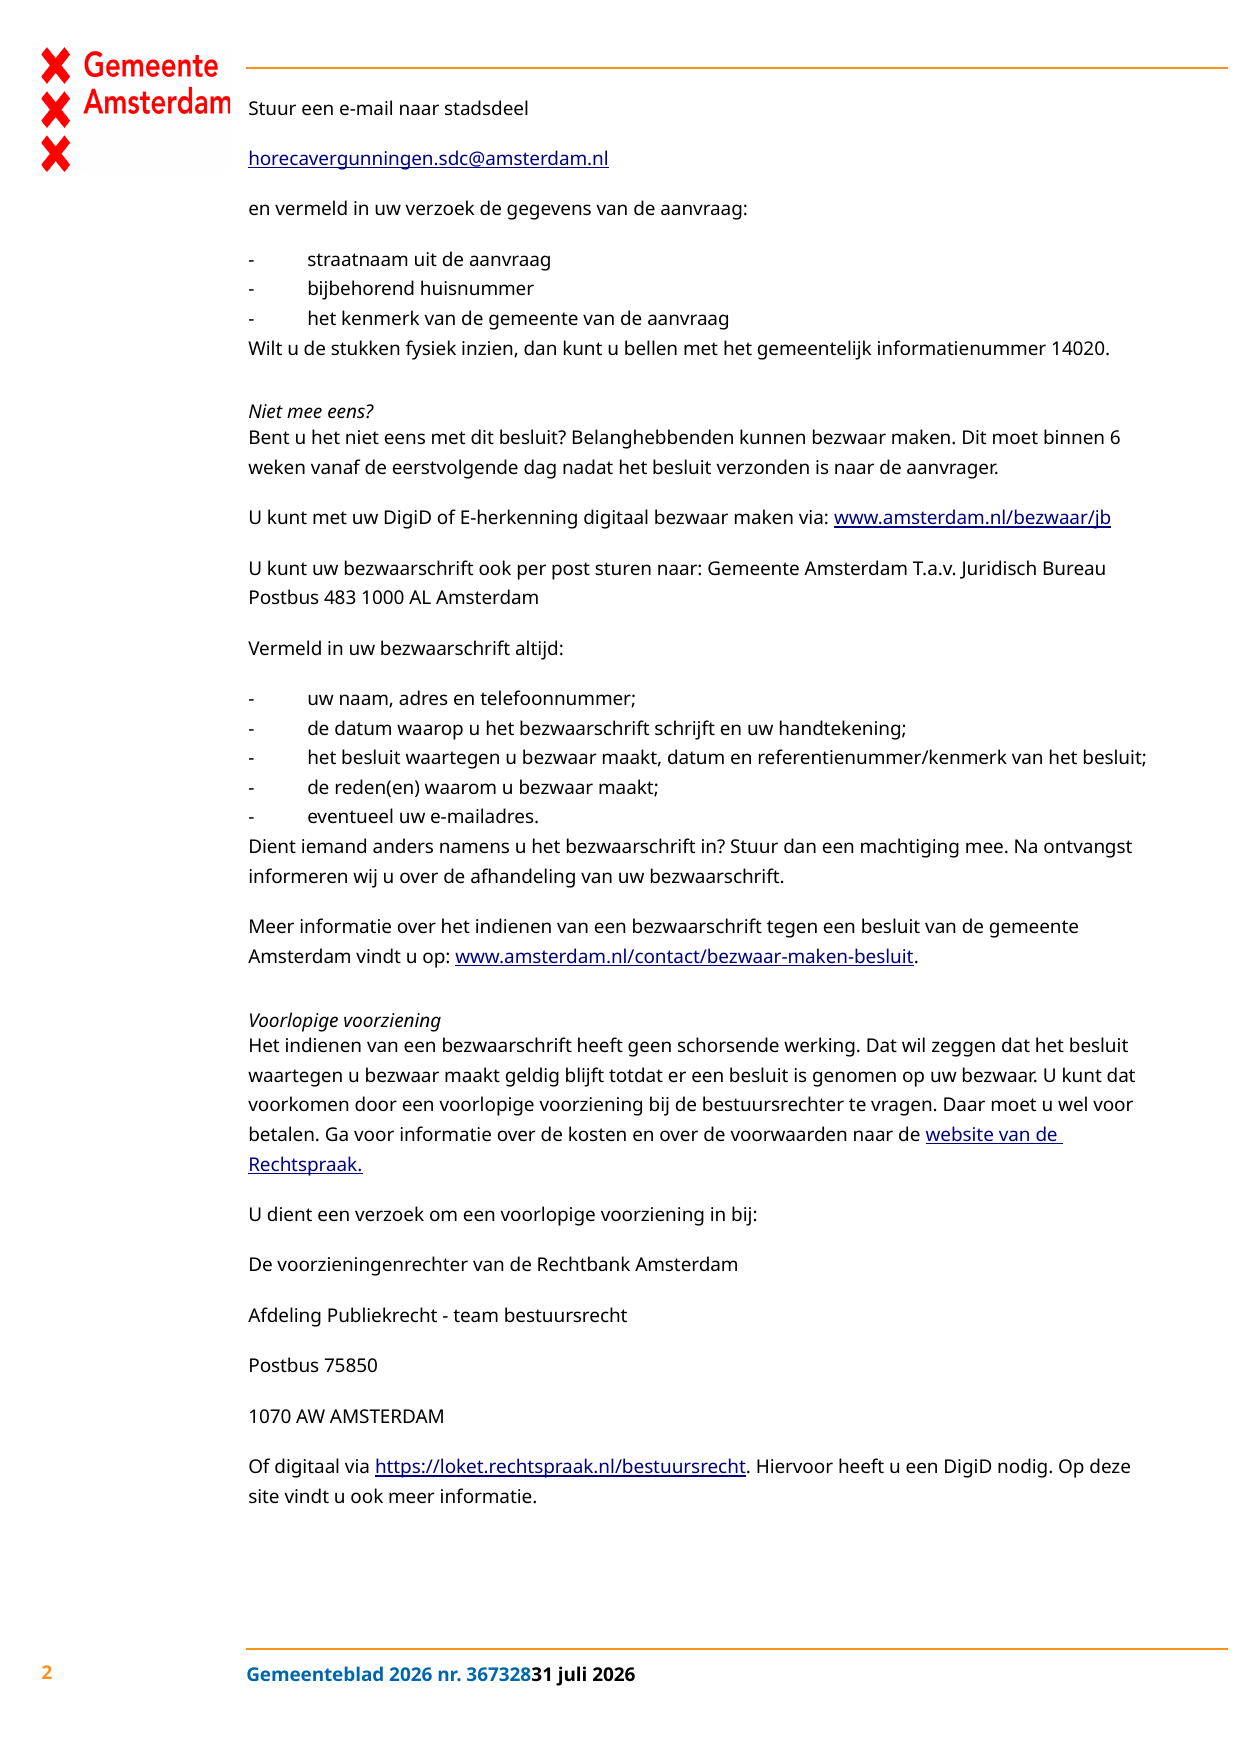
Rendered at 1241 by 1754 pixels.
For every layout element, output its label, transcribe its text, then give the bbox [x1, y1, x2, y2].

picture [41, 47, 231, 172]
text Meer informatie over het indienen van een bezwaarschrift tegen een besluit van de gemeente Amsterdam vindt u op: www.amsterdam.nl/contact/bezwaar-maken-besluit. [248, 913, 1152, 968]
text 1070 AW AMSTERDAM [248, 1403, 1152, 1429]
list de datum waarop u het bezwaarschrift schrijft en uw handtekening; [248, 715, 1152, 741]
list straatnaam uit de aanvraag [248, 246, 1152, 272]
text De voorzieningenrechter van de Rechtbank Amsterdam [248, 1252, 1152, 1277]
text U dient een verzoek om een voorlopige voorziening in bij: [248, 1201, 1152, 1227]
text Of digitaal via https://loket.rechtspraak.nl/bestuursrecht. Hiervoor heeft u een DigiD nodig. Op deze site vindt u ook meer informatie. [248, 1453, 1152, 1509]
list de reden(en) waarom u bezwaar maakt; [248, 774, 1152, 800]
text Dient iemand anders namens u het bezwaarschrift in? Stuur dan een machtiging mee. Na ontvangst informeren wij u over de afhandeling van uw bezwaarschrift. [248, 833, 1152, 888]
list het kenmerk van de gemeente van de aanvraag [248, 305, 1152, 331]
text U kunt met uw DigiD of E-herkenning digitaal bezwaar maken via: www.amsterdam.nl/bezwaar/jb [248, 504, 1152, 530]
text Vermeld in uw bezwaarschrift altijd: [248, 635, 1152, 661]
text Postbus 75850 [248, 1352, 1152, 1378]
text Wilt u de stukken fysiek inzien, dan kunt u bellen met het gemeentelijk informatienummer 14020. [248, 335, 1152, 361]
text Afdeling Publiekrecht - team bestuursrecht [248, 1302, 1152, 1328]
text U kunt uw bezwaarschrift ook per post sturen naar: Gemeente Amsterdam T.a.v. Juridisch Bureau Postbus 483 1000 AL Amsterdam [248, 555, 1152, 610]
list eventueel uw e-mailadres. [248, 804, 1152, 829]
text horecavergunningen.sdc@amsterdam.nl [248, 145, 1152, 171]
list het besluit waartegen u bezwaar maakt, datum en referentienummer/kenmerk van het besluit; [248, 744, 1152, 770]
text en vermeld in uw verzoek de gegevens van de aanvraag: [248, 196, 1152, 221]
list bijbehorend huisnummer [248, 276, 1152, 301]
text Het indienen van een bezwaarschrift heeft geen schorsende werking. Dat wil zeggen dat het besluit waartegen u bezwaar maakt geldig blijft totdat er een besluit is genomen op uw bezwaar. U kunt dat voorkomen door een voorlopige voorziening bij de bestuursrechter te vragen. Daar moet u wel voor betalen. Ga voor informatie over de kosten en over de voorwaarden naar de website van de Rechtspraak. [248, 1032, 1152, 1177]
text Niet mee eens? [248, 399, 1152, 424]
list uw naam, adres en telefoonnummer; [248, 685, 1152, 711]
text Voorlopige voorziening [248, 1007, 1152, 1032]
text Bent u het niet eens met dit besluit? Belanghebbenden kunnen bezwaar maken. Dit moet binnen 6 weken vanaf de eerstvolgende dag nadat het besluit verzonden is naar de aanvrager. [248, 424, 1152, 480]
text Stuur een e-mail naar stadsdeel [248, 95, 1152, 121]
